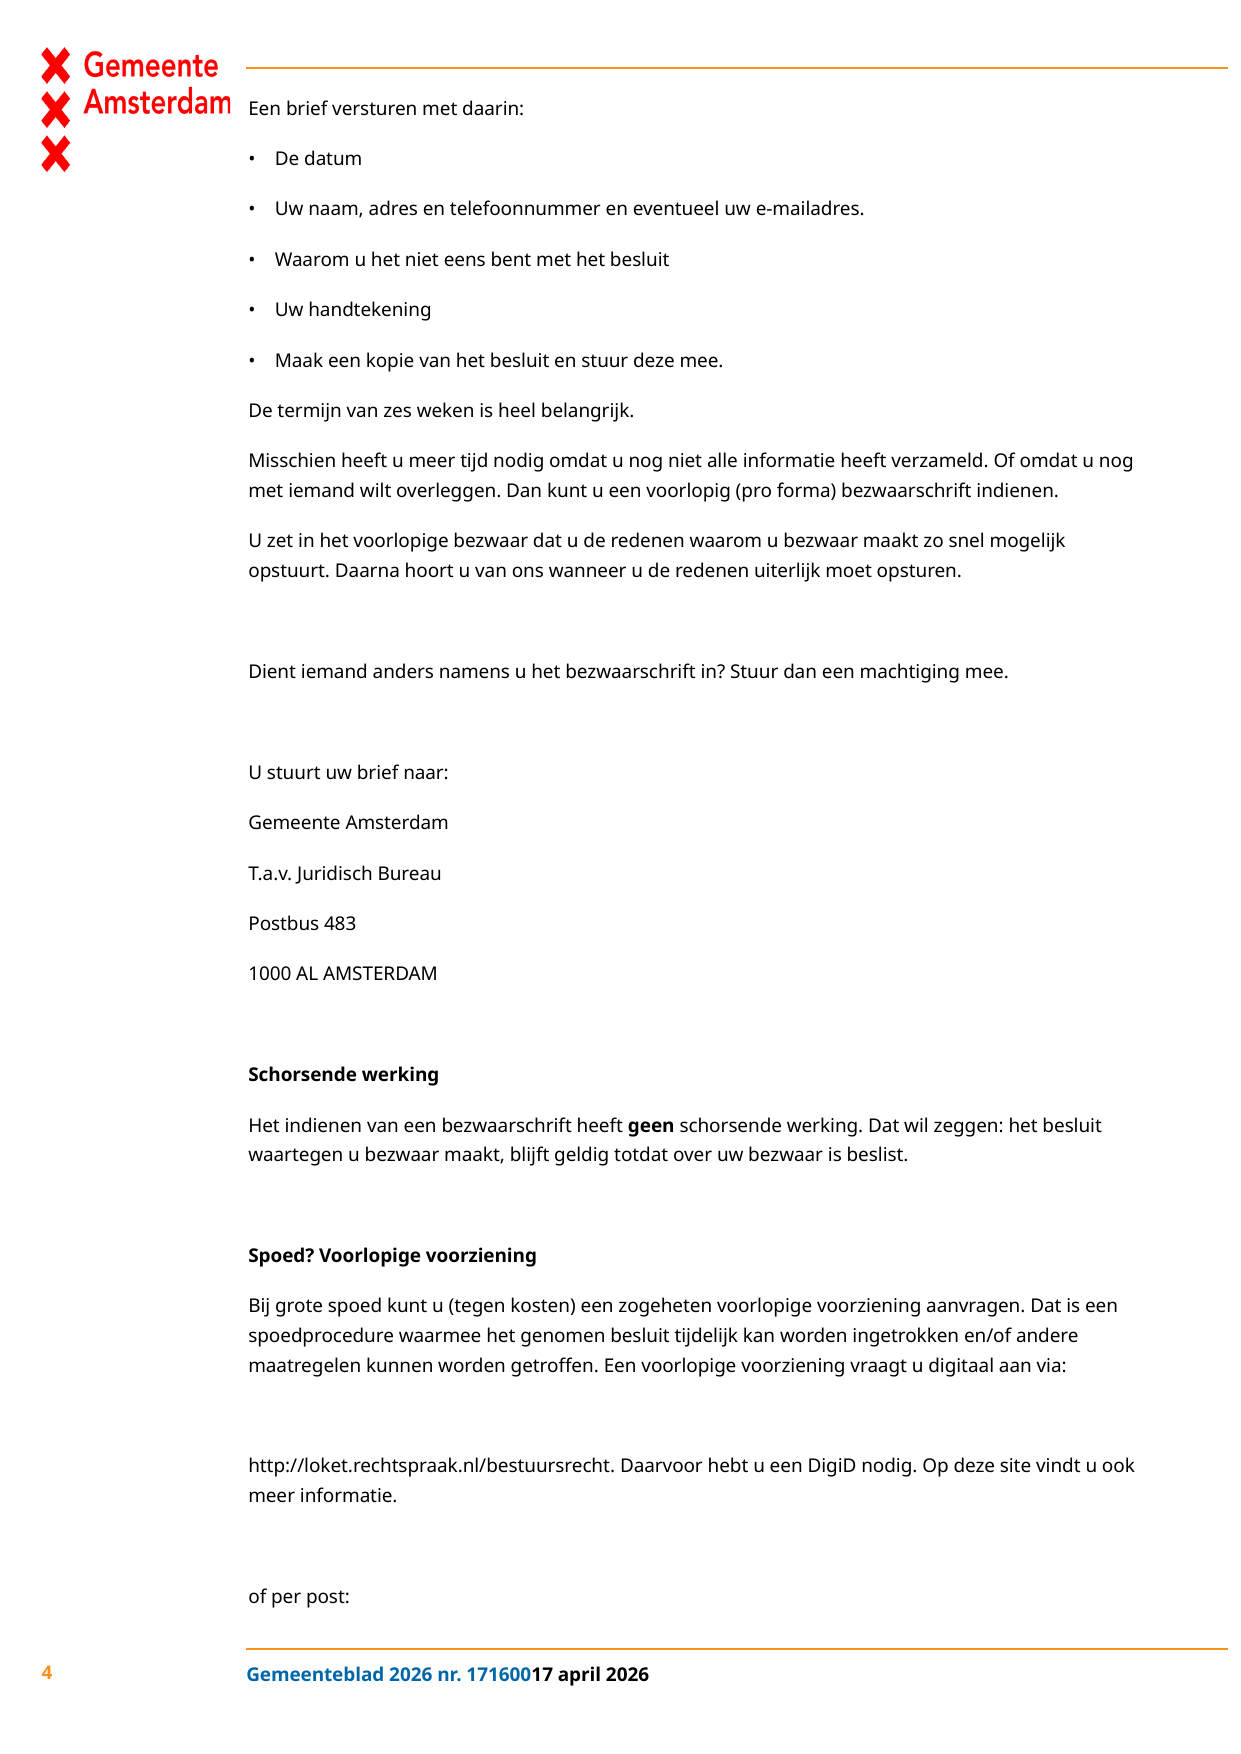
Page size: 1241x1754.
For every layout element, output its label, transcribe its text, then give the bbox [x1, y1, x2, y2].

text Schorsende werking [248, 1061, 1152, 1087]
text • Uw handtekening [248, 296, 1152, 322]
text Spoed? Voorlopige voorziening [248, 1242, 1152, 1268]
text Dient iemand anders namens u het bezwaarschrift in? Stuur dan een machtiging mee. [248, 658, 1152, 684]
text • Maak een kopie van het besluit en stuur deze mee. [248, 347, 1152, 373]
text • Uw naam, adres en telefoonnummer en eventueel uw e-mailadres. [248, 196, 1152, 221]
text De termijn van zes weken is heel belangrijk. [248, 397, 1152, 423]
text T.a.v. Juridisch Bureau [248, 860, 1152, 886]
text Een brief versturen met daarin: [248, 95, 1152, 121]
text Misschien heeft u meer tijd nodig omdat u nog niet alle informatie heeft verzameld. Of omdat u nog met iemand wilt overleggen. Dan kunt u een voorlopig (pro forma) bezwaarschrift indienen. [248, 448, 1152, 503]
text U zet in het voorlopige bezwaar dat u de redenen waarom u bezwaar maakt zo snel mogelijk opstuurt. Daarna hoort u van ons wanneer u de redenen uiterlijk moet opsturen. [248, 528, 1152, 583]
text Bij grote spoed kunt u (tegen kosten) een zogeheten voorlopige voorziening aanvragen. Dat is een spoedprocedure waarmee het genomen besluit tijdelijk kan worden ingetrokken en/of andere maatregelen kunnen worden getroffen. Een voorlopige voorziening vraagt u digitaal aan via: [248, 1293, 1152, 1378]
text http://loket.rechtspraak.nl/bestuursrecht. Daarvoor hebt u een DigiD nodig. Op deze site vindt u ook meer informatie. [248, 1453, 1152, 1508]
text Postbus 483 [248, 910, 1152, 936]
picture [41, 47, 231, 172]
text Gemeente Amsterdam [248, 809, 1152, 835]
text U stuurt uw brief naar: [248, 759, 1152, 785]
text of per post: [248, 1583, 1152, 1609]
text • De datum [248, 145, 1152, 171]
text Het indienen van een bezwaarschrift heeft geen schorsende werking. Dat wil zeggen: het besluit waartegen u bezwaar maakt, blijft geldig totdat over uw bezwaar is beslist. [248, 1112, 1152, 1167]
text • Waarom u het niet eens bent met het besluit [248, 246, 1152, 272]
text 1000 AL AMSTERDAM [248, 961, 1152, 986]
